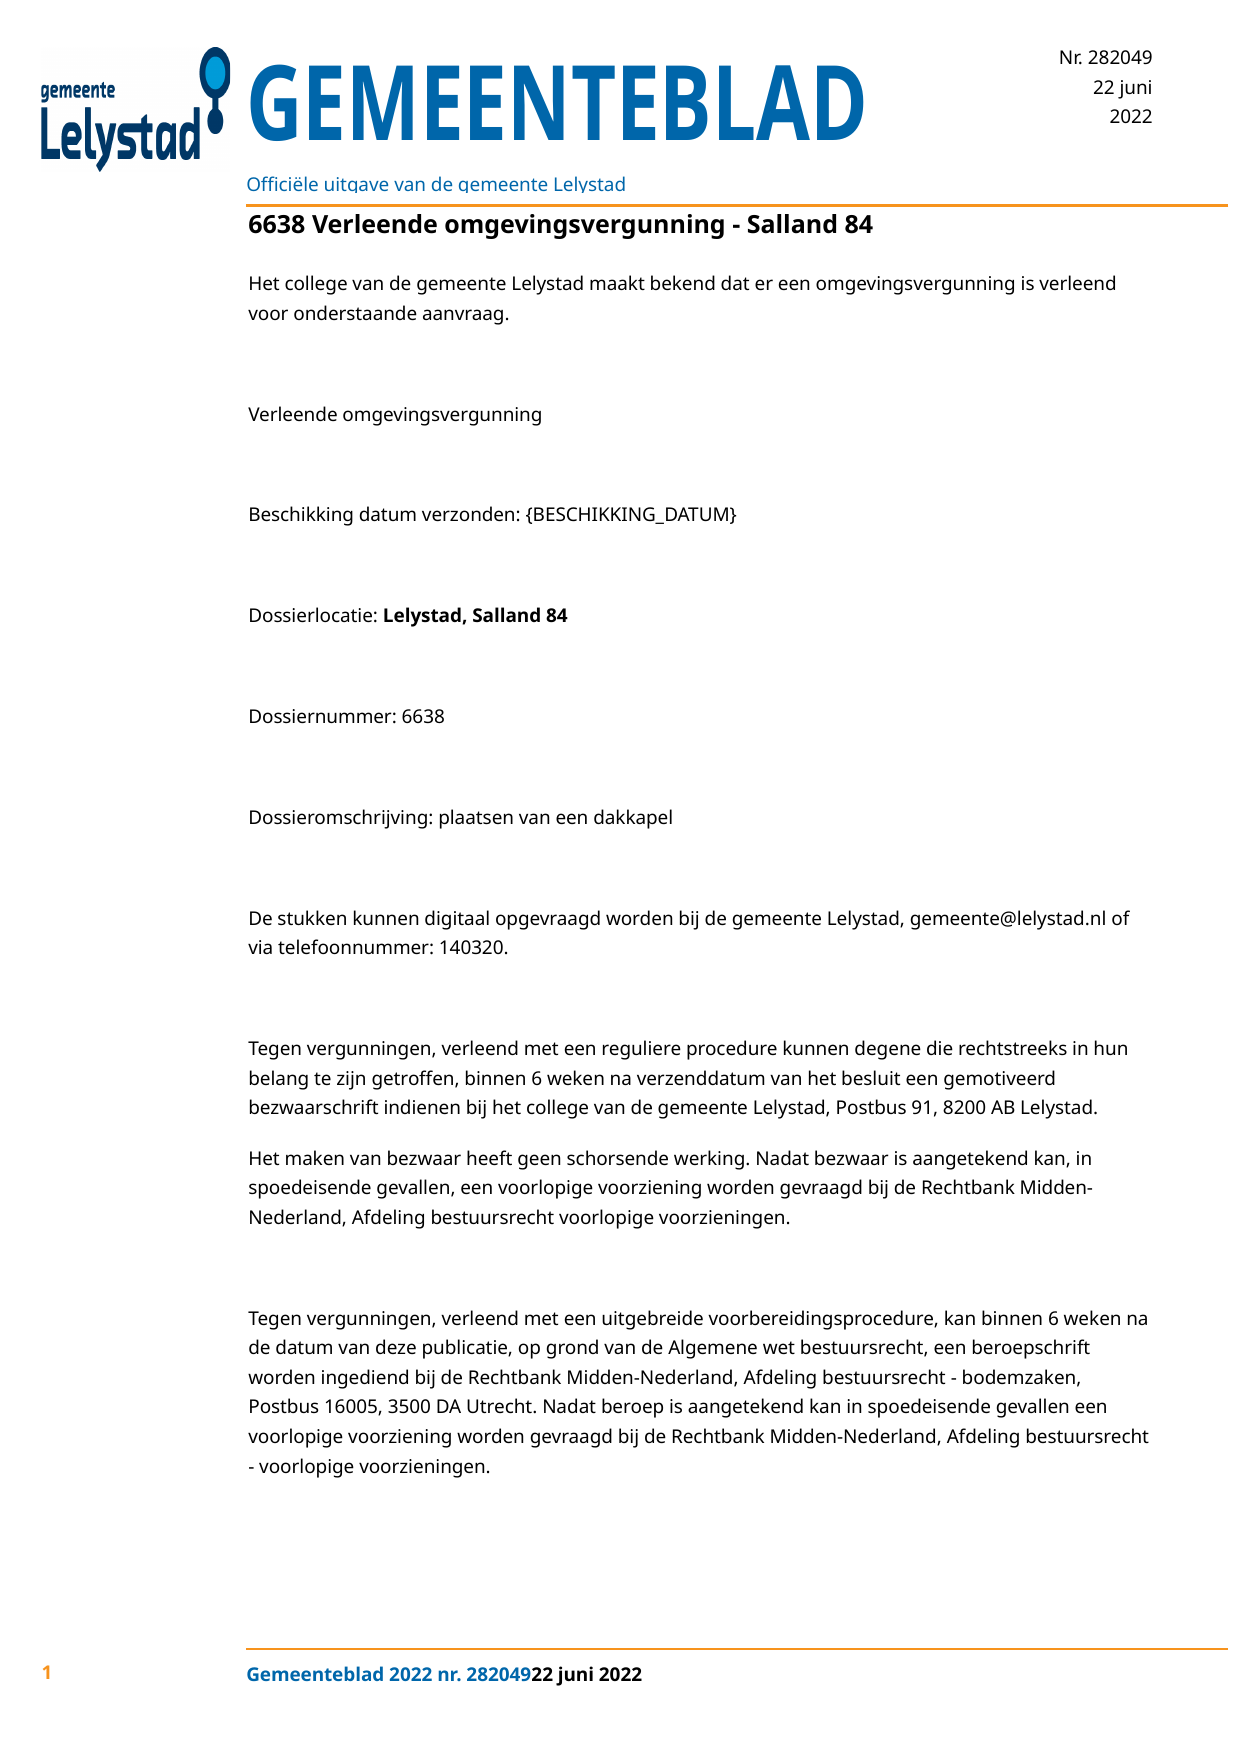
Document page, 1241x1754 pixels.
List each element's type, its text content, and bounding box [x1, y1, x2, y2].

text Dossierlocatie: Lelystad, Salland 84 [248, 602, 1152, 628]
text De stukken kunnen digitaal opgevraagd worden bij de gemeente Lelystad, gemeente@lelystad.nl of via telefoonnummer: 140320. [248, 905, 1152, 960]
text Dossiernummer: 6638 [248, 703, 1152, 729]
text Beschikking datum verzonden: {BESCHIKKING_DATUM} [248, 502, 1152, 527]
text Dossieromschrijving: plaatsen van een dakkapel [248, 804, 1152, 830]
text Het college van de gemeente Lelystad maakt bekend dat er een omgevingsvergunning is verleend voor onderstaande aanvraag. [248, 270, 1152, 326]
text Het maken van bezwaar heeft geen schorsende werking. Nadat bezwaar is aangetekend kan, in spoedeisende gevallen, een voorlopige voorziening worden gevraagd bij de Rechtbank Midden-Nederland, Afdeling bestuursrecht voorlopige voorzieningen. [248, 1145, 1152, 1230]
text Tegen vergunningen, verleend met een uitgebreide voorbereidingsprocedure, kan binnen 6 weken na de datum van deze publicatie, op grond van de Algemene wet bestuursrecht, een beroepschrift worden ingediend bij de Rechtbank Midden-Nederland, Afdeling bestuursrecht - bodemzaken, Postbus 16005, 3500 DA Utrecht. Nadat beroep is aangetekend kan in spoedeisende gevallen een voorlopige voorziening worden gevraagd bij de Rechtbank Midden-Nederland, Afdeling bestuursrecht - voorlopige voorzieningen. [248, 1305, 1152, 1478]
text Verleende omgevingsvergunning [248, 401, 1152, 426]
picture [41, 47, 231, 172]
text 6638 Verleende omgevingsvergunning - Salland 84 [248, 207, 1152, 241]
text Tegen vergunningen, verleend met een reguliere procedure kunnen degene die rechtstreeks in hun belang te zijn getroffen, binnen 6 weken na verzenddatum van het besluit een gemotiveerd bezwaarschrift indienen bij het college van de gemeente Lelystad, Postbus 91, 8200 AB Lelystad. [248, 1035, 1152, 1120]
